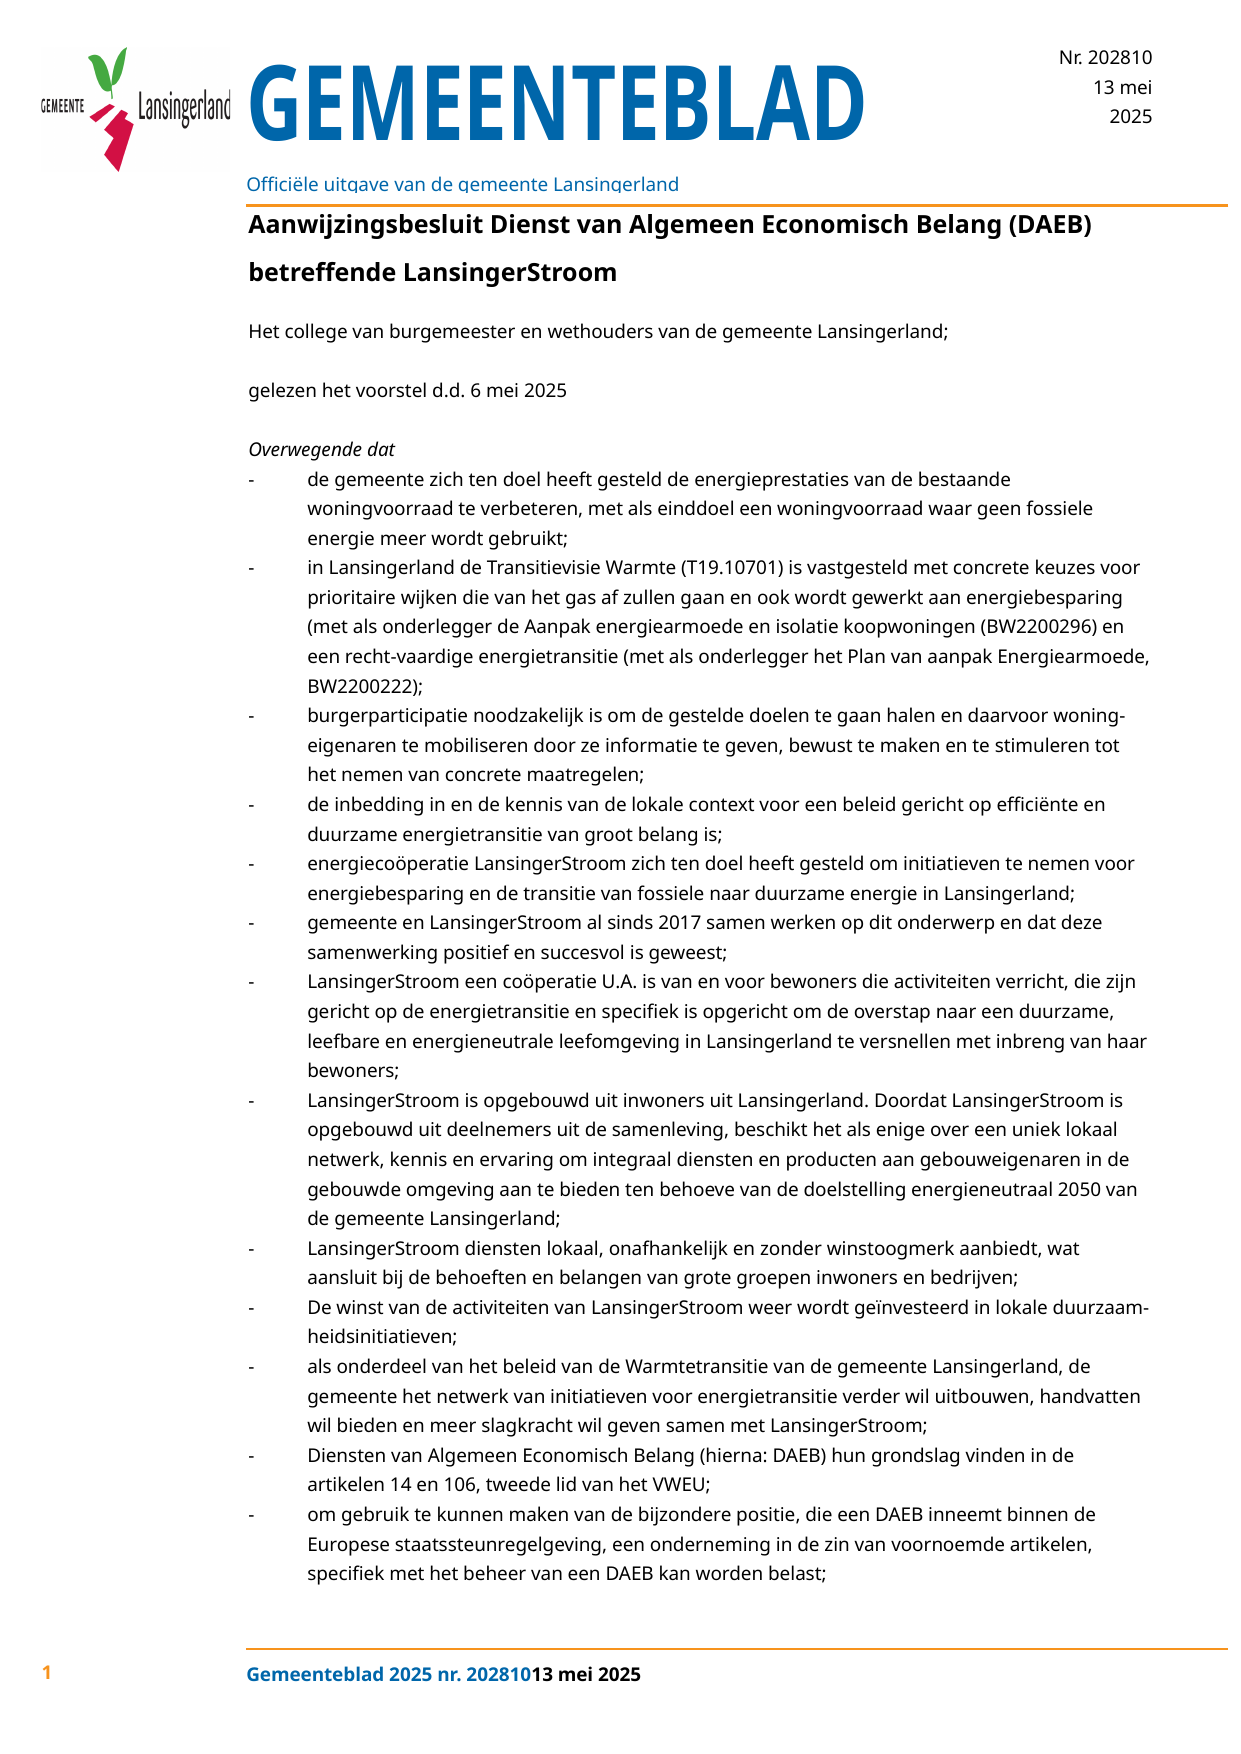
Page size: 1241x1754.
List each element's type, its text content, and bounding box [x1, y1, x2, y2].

list om gebruik te kunnen maken van de bijzondere positie, die een DAEB inneemt binnen de Europese staatssteunregelgeving, een onderneming in de zin van voornoemde artikelen, specifiek met het beheer van een DAEB kan worden belast; [248, 1501, 1152, 1586]
list de gemeente zich ten doel heeft gesteld de energieprestaties van de bestaande woningvoorraad te verbeteren, met als einddoel een woningvoorraad waar geen fossiele energie meer wordt gebruikt; [248, 466, 1152, 551]
list De winst van de activiteiten van LansingerStroom weer wordt geïnvesteerd in lokale duurzaam-heidsinitiatieven; [248, 1294, 1152, 1349]
list burgerparticipatie noodzakelijk is om de gestelde doelen te gaan halen en daarvoor woning-eigenaren te mobiliseren door ze informatie te geven, bewust te maken en te stimuleren tot het nemen van concrete maatregelen; [248, 702, 1152, 787]
list LansingerStroom een coöperatie U.A. is van en voor bewoners die activiteiten verricht, die zijn gericht op de energietransitie en specifiek is opgericht om de overstap naar een duurzame, leefbare en energieneutrale leefomgeving in Lansingerland te versnellen met inbreng van haar bewoners; [248, 969, 1152, 1083]
list in Lansingerland de Transitievisie Warmte (T19.10701) is vastgesteld met concrete keuzes voor prioritaire wijken die van het gas af zullen gaan en ook wordt gewerkt aan energiebesparing (met als onderlegger de Aanpak energiearmoede en isolatie koopwoningen (BW2200296) en een recht-vaardige energietransitie (met als onderlegger het Plan van aanpak Energiearmoede, BW2200222); [248, 554, 1152, 699]
list gemeente en LansingerStroom al sinds 2017 samen werken op dit onderwerp en dat deze samenwerking positief en succesvol is geweest; [248, 909, 1152, 965]
list LansingerStroom diensten lokaal, onafhankelijk en zonder winstoogmerk aanbiedt, wat aansluit bij de behoeften en belangen van grote groepen inwoners en bedrijven; [248, 1235, 1152, 1290]
text Het college van burgemeester en wethouders van de gemeente Lansingerland; [248, 318, 1152, 344]
list Diensten van Algemeen Economisch Belang (hierna: DAEB) hun grondslag vinden in de artikelen 14 en 106, tweede lid van het VWEU; [248, 1442, 1152, 1497]
list LansingerStroom is opgebouwd uit inwoners uit Lansingerland. Doordat LansingerStroom is opgebouwd uit deelnemers uit de samenleving, beschikt het als enige over een uniek lokaal netwerk, kennis en ervaring om integraal diensten en producten aan gebouweigenaren in de gebouwde omgeving aan te bieden ten behoeve van de doelstelling energieneutraal 2050 van de gemeente Lansingerland; [248, 1087, 1152, 1231]
text Aanwijzingsbesluit Dienst van Algemeen Economisch Belang (DAEB) betreffende LansingerStroom [248, 207, 1152, 288]
list energiecoöperatie LansingerStroom zich ten doel heeft gesteld om initiatieven te nemen voor energiebesparing en de transitie van fossiele naar duurzame energie in Lansingerland; [248, 850, 1152, 906]
text Overwegende dat [248, 436, 1152, 462]
text gelezen het voorstel d.d. 6 mei 2025 [248, 377, 1152, 403]
list als onderdeel van het beleid van de Warmtetransitie van de gemeente Lansingerland, de gemeente het netwerk van initiatieven voor energietransitie verder wil uitbouwen, handvatten wil bieden en meer slagkracht wil geven samen met LansingerStroom; [248, 1353, 1152, 1438]
picture [41, 47, 231, 172]
list de inbedding in en de kennis van de lokale context voor een beleid gericht op efficiënte en duurzame energietransitie van groot belang is; [248, 791, 1152, 847]
